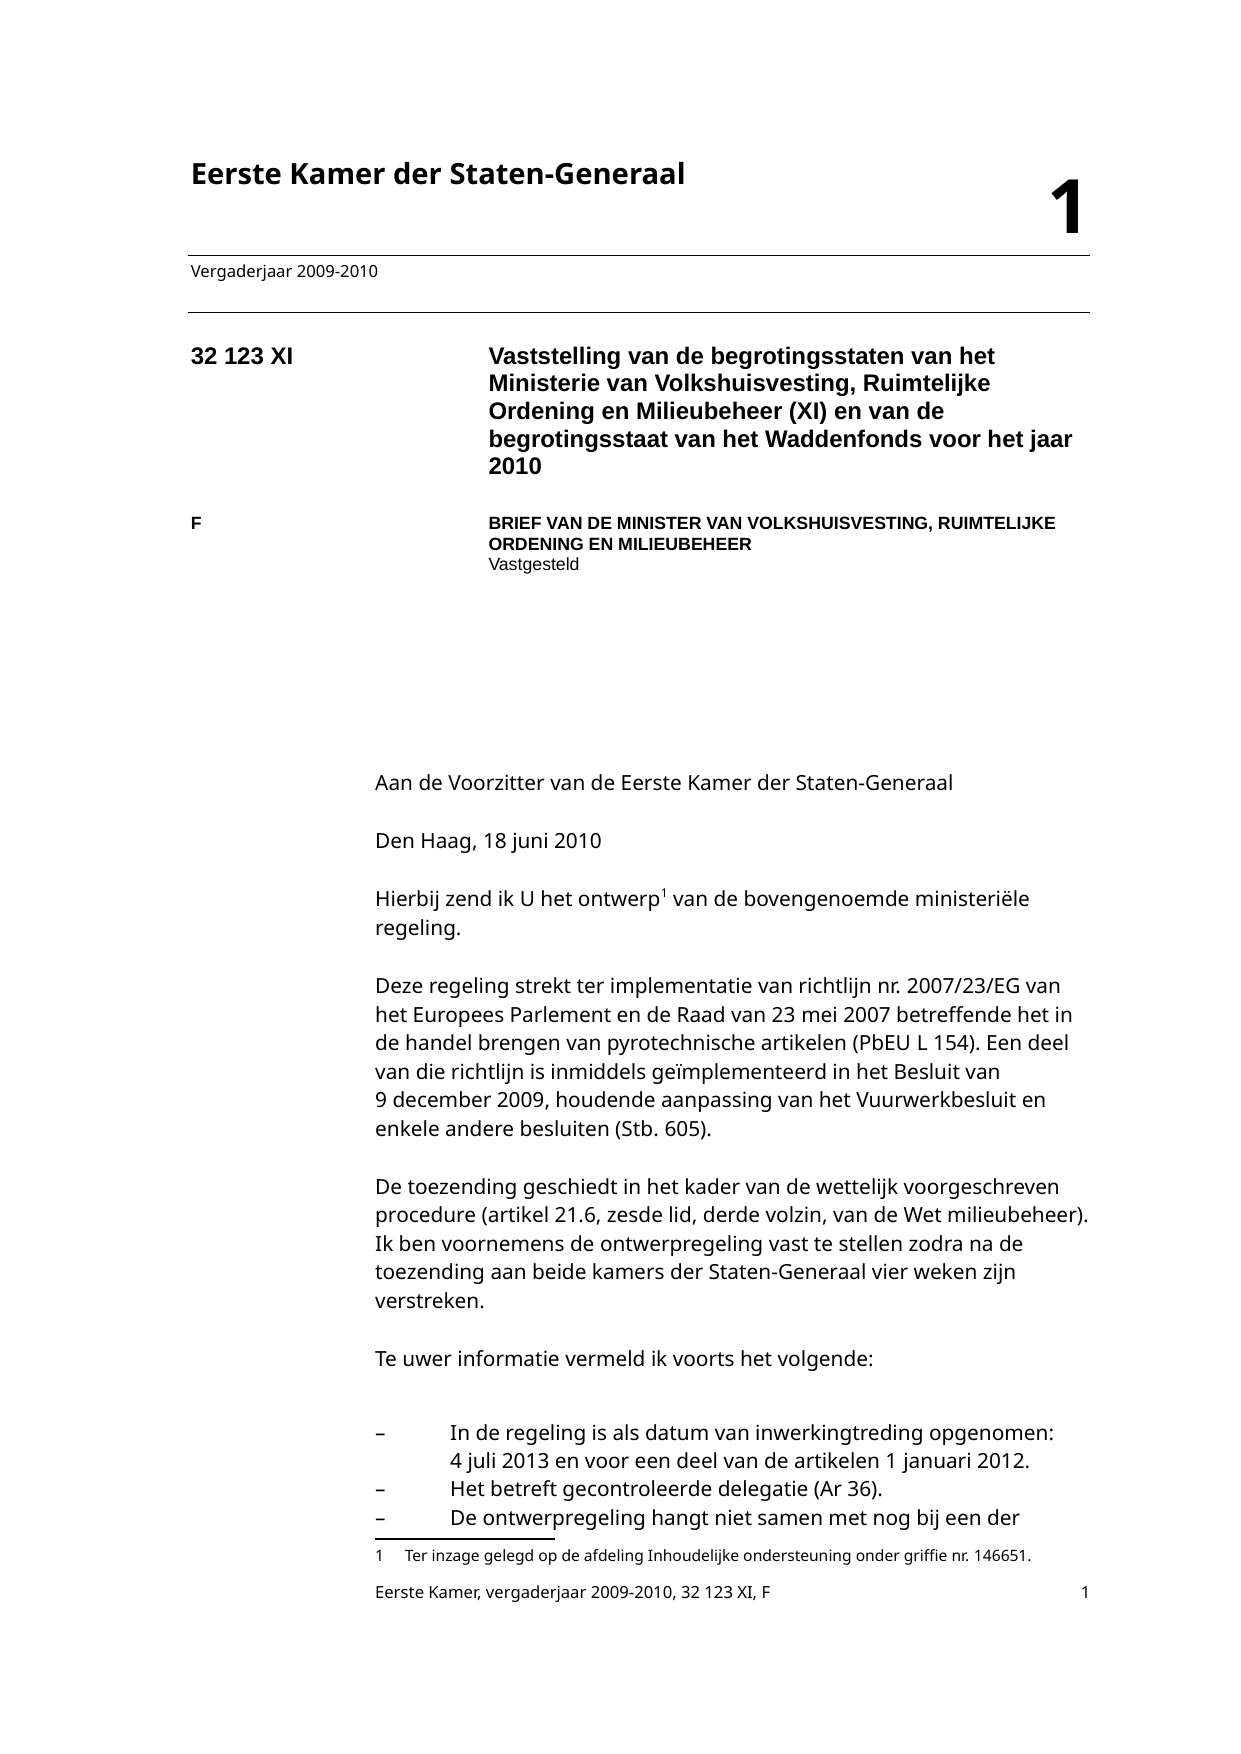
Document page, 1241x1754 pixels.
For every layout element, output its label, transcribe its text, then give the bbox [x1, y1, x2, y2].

table_cell [485, 313, 1090, 339]
table_cell Vaststelling van de begrotingsstaten van het Ministerie van Volkshuisvesting, Ruimtelijke Ordening en Milieubeheer (XI) en van de begrotingsstaat van het Waddenfonds voor het jaar 2010 [485, 339, 1090, 510]
text De toezending geschiedt in het kader van de wettelijk voorgeschreven procedure (artikel 21.6, zesde lid, derde volzin, van de Wet milieubeheer). [375, 1172, 1090, 1229]
text Hierbij zend ik U het ontwerp van de bovengenoemde ministeriële regeling. [375, 884, 1090, 941]
text Aan de Voorzitter van de Eerste Kamer der Staten-Generaal [375, 768, 1090, 796]
list In de regeling is als datum van inwerkingtreding opgenomen: 4 juli 2013 en voor een deel van de artikelen 1 januari 2012. [375, 1418, 1090, 1474]
text Ter inzage gelegd op de afdeling Inhoudelijke ondersteuning onder griffie nr. 146651. [375, 1509, 1090, 1566]
text Te uwer informatie vermeld ik voorts het volgende: [375, 1344, 1090, 1373]
table_cell Vergaderjaar 2009-2010 [188, 256, 485, 312]
table_cell 32 123 XI [188, 339, 485, 510]
text Ik ben voornemens de ontwerpregeling vast te stellen zodra na de toezending aan beide kamers der Staten-Generaal vier weken zijn verstreken. [375, 1229, 1090, 1314]
table_header Eerste Kamer der Staten-Generaal [188, 150, 909, 255]
text Deze regeling strekt ter implementatie van richtlijn nr. 2007/23/EG van het Europees Parlement en de Raad van 23 mei 2007 betreffende het in de handel brengen van pyrotechnische artikelen (PbEU L 154). Een deel van die richtlijn is inmiddels geïmplementeerd in het Besluit van 9 december 2009, houdende aanpassing van het Vuurwerkbesluit en enkele andere besluiten (Stb. 605). [375, 971, 1090, 1142]
text Den Haag, 18 juni 2010 [375, 826, 1090, 854]
table_cell F [188, 510, 485, 649]
table_cell [485, 256, 1090, 312]
table_cell BRIEF VAN DE MINISTER VAN VOLKSHUISVESTING, RUIMTELIJKE ORDENING EN MILIEUBEHEER Vastgesteld [485, 510, 1090, 649]
table_header 1 [910, 150, 1090, 255]
table_cell [188, 313, 485, 339]
